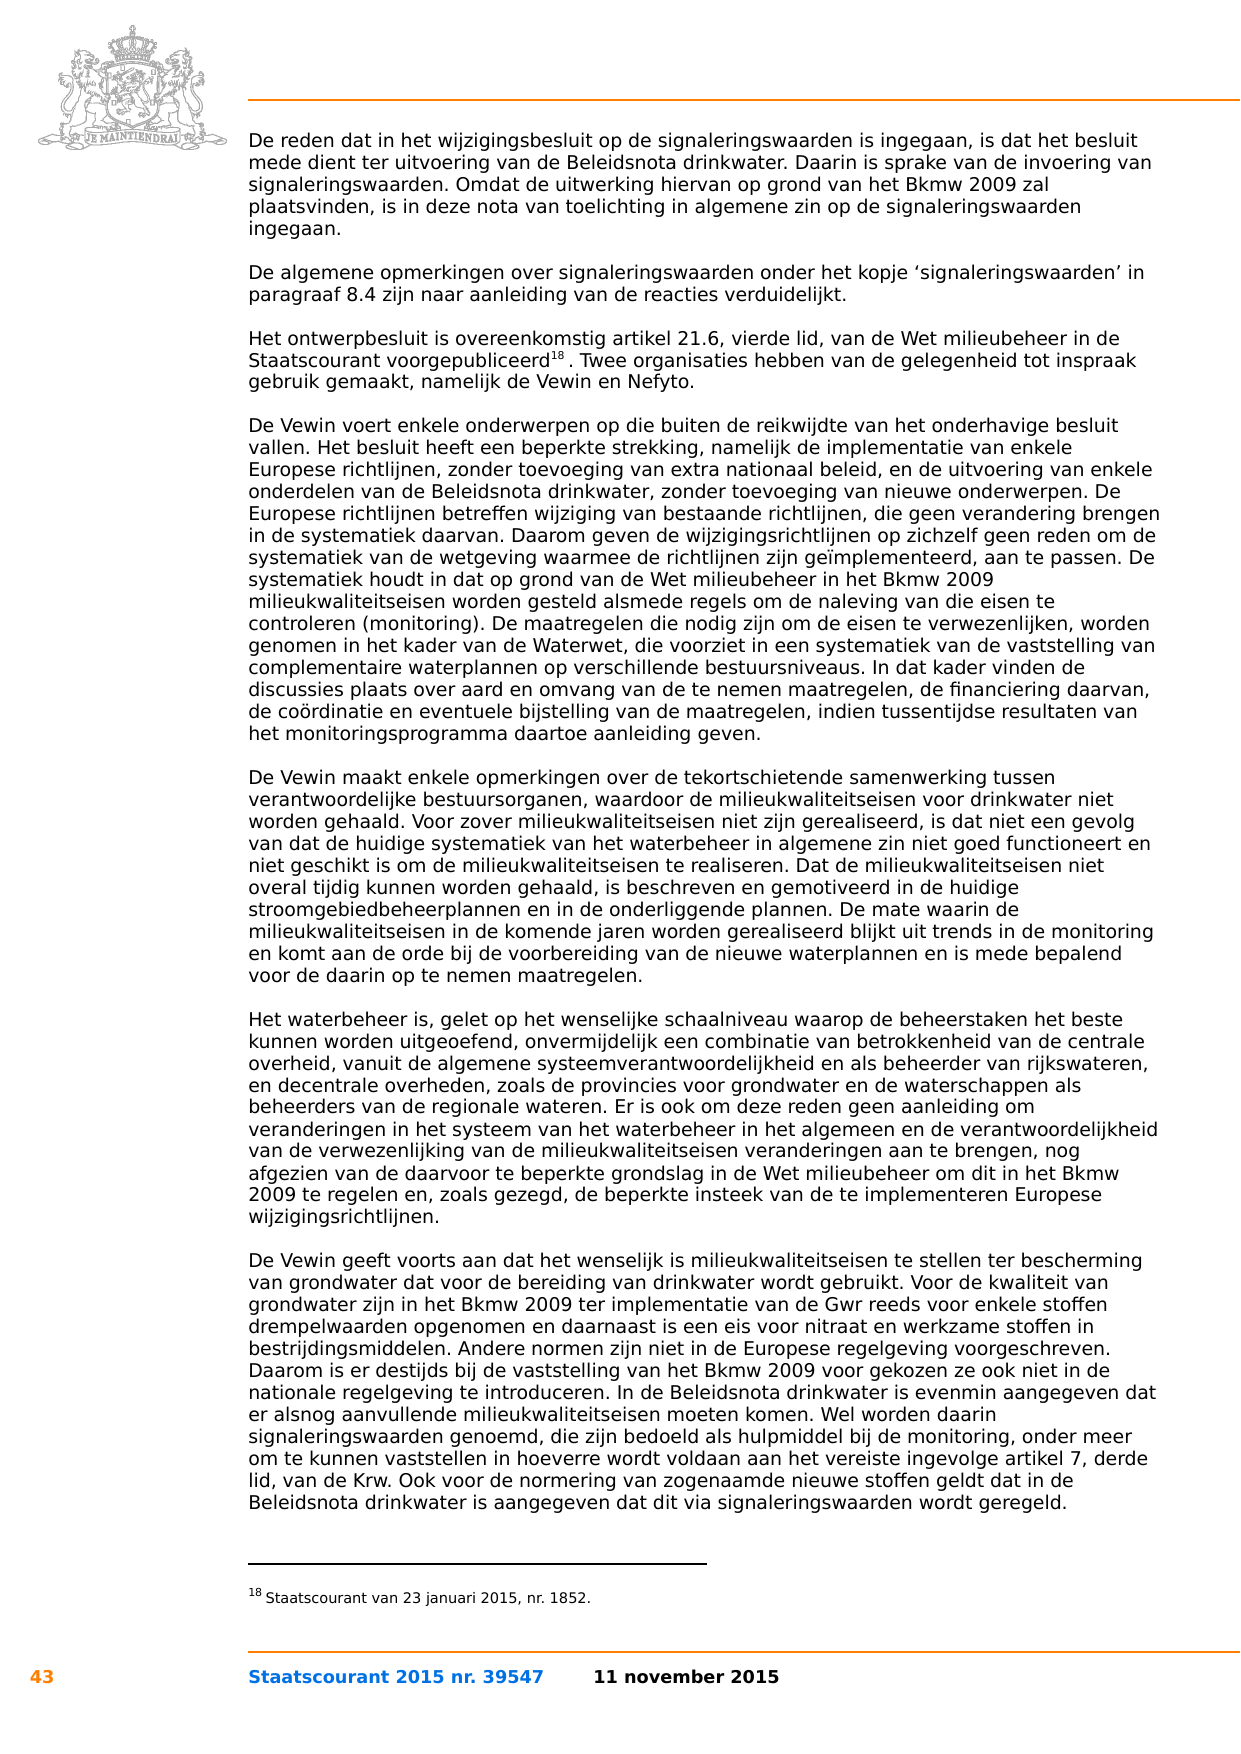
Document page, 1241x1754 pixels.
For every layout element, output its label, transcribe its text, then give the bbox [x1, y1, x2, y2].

text Het ontwerpbesluit is overeenkomstig artikel 21.6, vierde lid, van de Wet milieubeheer in de Staatscourant voorgepubliceerd. Twee organisaties hebben van de gelegenheid tot inspraak gebruik gemaakt, namelijk de Vewin en Nefyto. [248, 327, 1163, 393]
text De algemene opmerkingen over signaleringswaarden onder het kopje ‘signaleringswaarden’ in paragraaf 8.4 zijn naar aanleiding van de reacties verduidelijkt. [248, 262, 1163, 306]
text De Vewin geeft voorts aan dat het wenselijk is milieukwaliteitseisen te stellen ter bescherming van grondwater dat voor de bereiding van drinkwater wordt gebruikt. Voor de kwaliteit van grondwater zijn in het Bkmw 2009 ter implementatie van de Gwr reeds voor enkele stoffen drempelwaarden opgenomen en daarnaast is een eis voor nitraat en werkzame stoffen in bestrijdingsmiddelen. Andere normen zijn niet in de Europese regelgeving voorgeschreven. Daarom is er destijds bij de vaststelling van het Bkmw 2009 voor gekozen ze ook niet in de nationale regelgeving te introduceren. In de Beleidsnota drinkwater is evenmin aangegeven dat er alsnog aanvullende milieukwaliteitseisen moeten komen. Wel worden daarin signaleringswaarden genoemd, die zijn bedoeld als hulpmiddel bij de monitoring, onder meer om te kunnen vaststellen in hoeverre wordt voldaan aan het vereiste ingevolge artikel 7, derde lid, van de Krw. Ook voor de normering van zogenaamde nieuwe stoffen geldt dat in de Beleidsnota drinkwater is aangegeven dat dit via signaleringswaarden wordt geregeld. [248, 1250, 1163, 1514]
text Het waterbeheer is, gelet op het wenselijke schaalniveau waarop de beheerstaken het beste kunnen worden uitgeoefend, onvermijdelijk een combinatie van betrokkenheid van de centrale overheid, vanuit de algemene systeemverantwoordelijkheid en als beheerder van rijkswateren, en decentrale overheden, zoals de provincies voor grondwater en de waterschappen als beheerders van de regionale wateren. Er is ook om deze reden geen aanleiding om veranderingen in het systeem van het waterbeheer in het algemeen en de verantwoordelijkheid van de verwezenlijking van de milieukwaliteitseisen veranderingen aan te brengen, nog afgezien van de daarvoor te beperkte grondslag in de Wet milieubeheer om dit in het Bkmw 2009 te regelen en, zoals gezegd, de beperkte insteek van de te implementeren Europese wijzigingsrichtlijnen. [248, 1008, 1163, 1228]
text Staatscourant van 23 januari 2015, nr. 1852. [248, 1586, 1163, 1608]
text De reden dat in het wijzigingsbesluit op de signaleringswaarden is ingegaan, is dat het besluit mede dient ter uitvoering van de Beleidsnota drinkwater. Daarin is sprake van de invoering van signaleringswaarden. Omdat de uitwerking hiervan op grond van het Bkmw 2009 zal plaatsvinden, is in deze nota van toelichting in algemene zin op de signaleringswaarden ingegaan. [248, 130, 1163, 240]
text De Vewin voert enkele onderwerpen op die buiten de reikwijdte van het onderhavige besluit vallen. Het besluit heeft een beperkte strekking, namelijk de implementatie van enkele Europese richtlijnen, zonder toevoeging van extra nationaal beleid, en de uitvoering van enkele onderdelen van de Beleidsnota drinkwater, zonder toevoeging van nieuwe onderwerpen. De Europese richtlijnen betreffen wijziging van bestaande richtlijnen, die geen verandering brengen in de systematiek daarvan. Daarom geven de wijzigingsrichtlijnen op zichzelf geen reden om de systematiek van de wetgeving waarmee de richtlijnen zijn geïmplementeerd, aan te passen. De systematiek houdt in dat op grond van de Wet milieubeheer in het Bkmw 2009 milieukwaliteitseisen worden gesteld alsmede regels om de naleving van die eisen te controleren (monitoring). De maatregelen die nodig zijn om de eisen te verwezenlijken, worden genomen in het kader van de Waterwet, die voorziet in een systematiek van de vaststelling van complementaire waterplannen op verschillende bestuursniveaus. In dat kader vinden de discussies plaats over aard en omvang van de te nemen maatregelen, de financiering daarvan, de coördinatie en eventuele bijstelling van de maatregelen, indien tussentijdse resultaten van het monitoringsprogramma daartoe aanleiding geven. [248, 415, 1163, 745]
picture [38, 25, 227, 150]
text De Vewin maakt enkele opmerkingen over de tekortschietende samenwerking tussen verantwoordelijke bestuursorganen, waardoor de milieukwaliteitseisen voor drinkwater niet worden gehaald. Voor zover milieukwaliteitseisen niet zijn gerealiseerd, is dat niet een gevolg van dat de huidige systematiek van het waterbeheer in algemene zin niet goed functioneert en niet geschikt is om de milieukwaliteitseisen te realiseren. Dat de milieukwaliteitseisen niet overal tijdig kunnen worden gehaald, is beschreven en gemotiveerd in de huidige stroomgebiedbeheerplannen en in de onderliggende plannen. De mate waarin de milieukwaliteitseisen in de komende jaren worden gerealiseerd blijkt uit trends in de monitoring en komt aan de orde bij de voorbereiding van de nieuwe waterplannen en is mede bepalend voor de daarin op te nemen maatregelen. [248, 767, 1163, 987]
